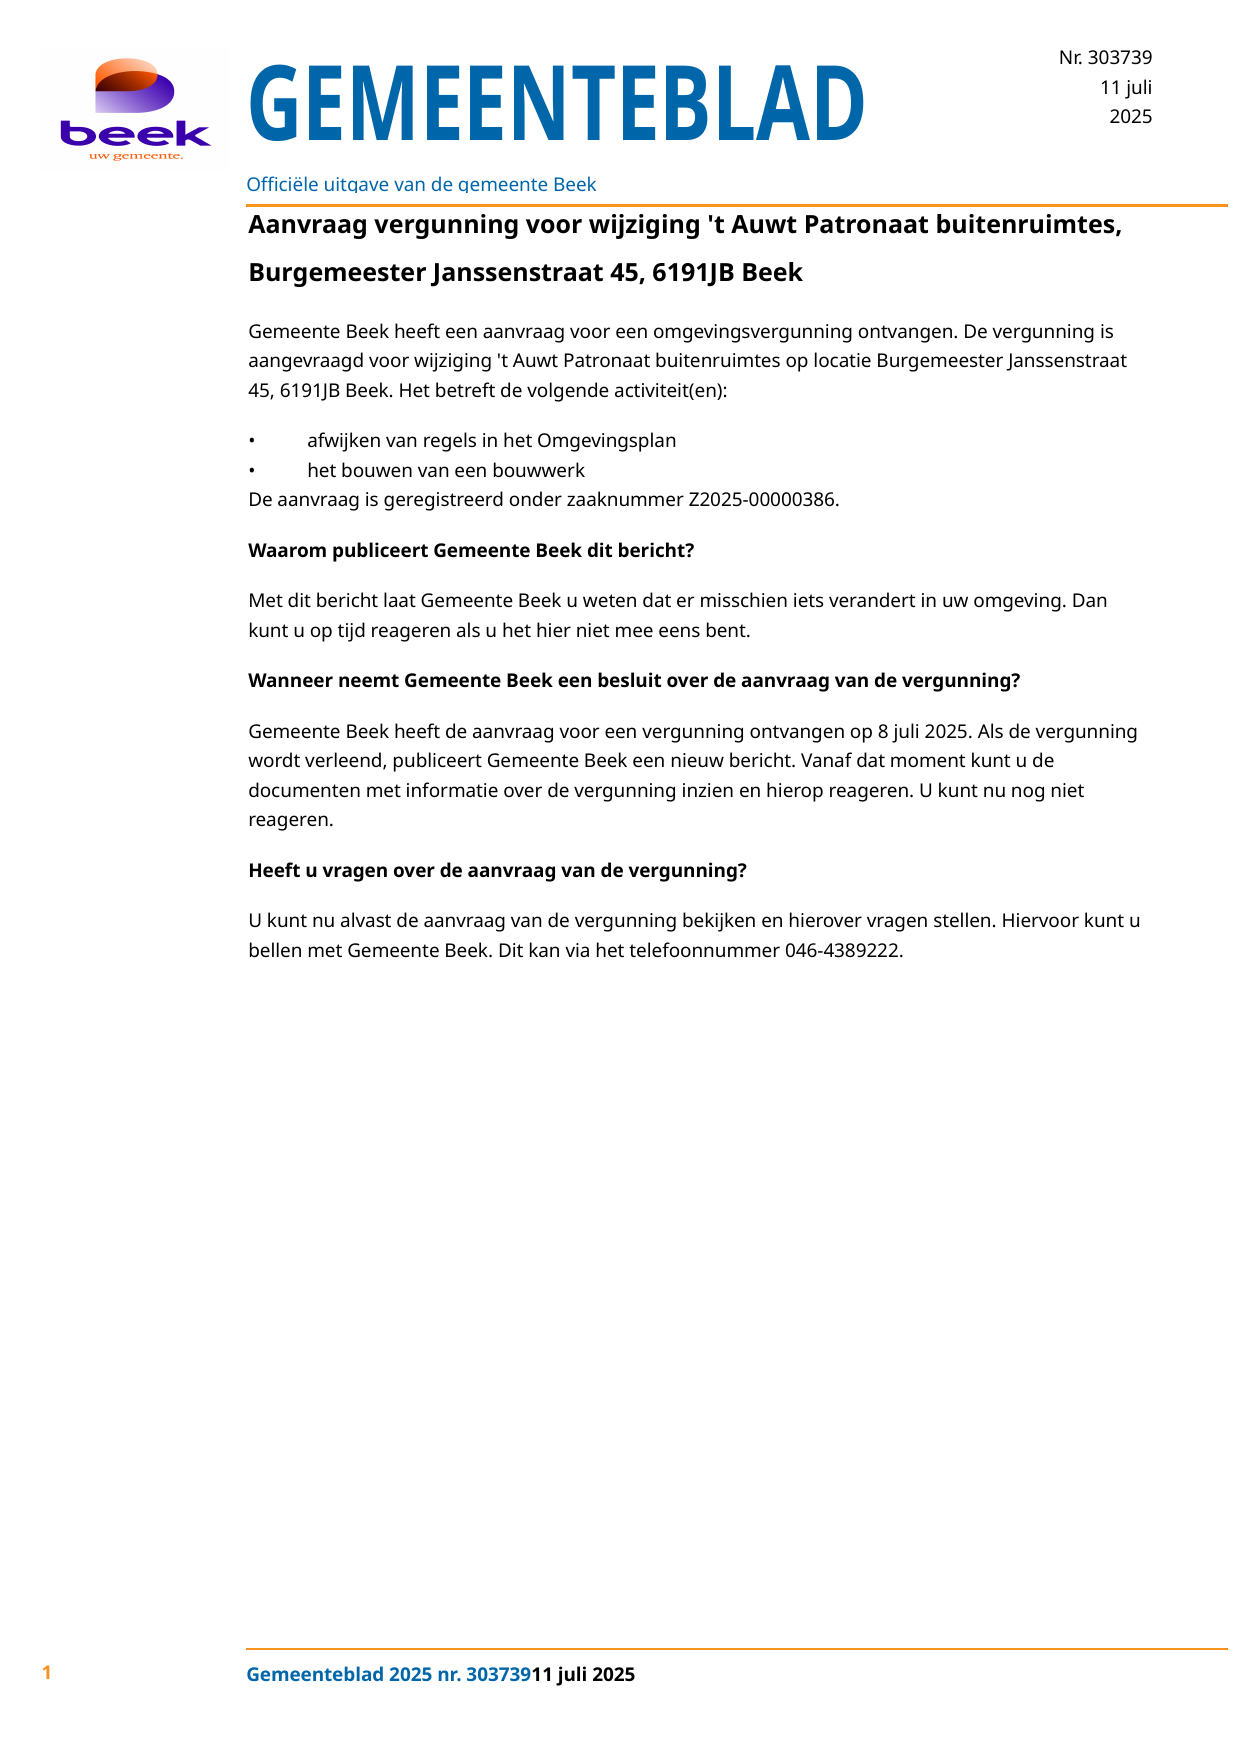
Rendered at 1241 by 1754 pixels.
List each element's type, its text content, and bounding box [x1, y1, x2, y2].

list afwijken van regels in het Omgevingsplan [248, 427, 1152, 453]
text Aanvraag vergunning voor wijziging 't Auwt Patronaat buitenruimtes, Burgemeester Janssenstraat 45, 6191JB Beek [248, 207, 1152, 288]
list het bouwen van een bouwwerk [248, 457, 1152, 483]
text Wanneer neemt Gemeente Beek een besluit over de aanvraag van de vergunning? [248, 667, 1152, 693]
text Waarom publiceert Gemeente Beek dit bericht? [248, 537, 1152, 563]
text U kunt nu alvast de aanvraag van de vergunning bekijken en hierover vragen stellen. Hiervoor kunt u bellen met Gemeente Beek. Dit kan via het telefoonnummer 046-4389222. [248, 907, 1152, 963]
text Met dit bericht laat Gemeente Beek u weten dat er misschien iets verandert in uw omgeving. Dan kunt u op tijd reageren als u het hier niet mee eens bent. [248, 587, 1152, 643]
text Heeft u vragen over de aanvraag van de vergunning? [248, 857, 1152, 883]
text De aanvraag is geregistreerd onder zaaknummer Z2025-00000386. [248, 487, 1152, 512]
picture [41, 47, 231, 172]
text Gemeente Beek heeft de aanvraag voor een vergunning ontvangen op 8 juli 2025. Als de vergunning wordt verleend, publiceert Gemeente Beek een nieuw bericht. Vanaf dat moment kunt u de documenten met informatie over de vergunning inzien en hierop reageren. U kunt nu nog niet reageren. [248, 718, 1152, 832]
text Gemeente Beek heeft een aanvraag voor een omgevingsvergunning ontvangen. De vergunning is aangevraagd voor wijziging 't Auwt Patronaat buitenruimtes op locatie Burgemeester Janssenstraat 45, 6191JB Beek. Het betreft de volgende activiteit(en): [248, 318, 1152, 403]
